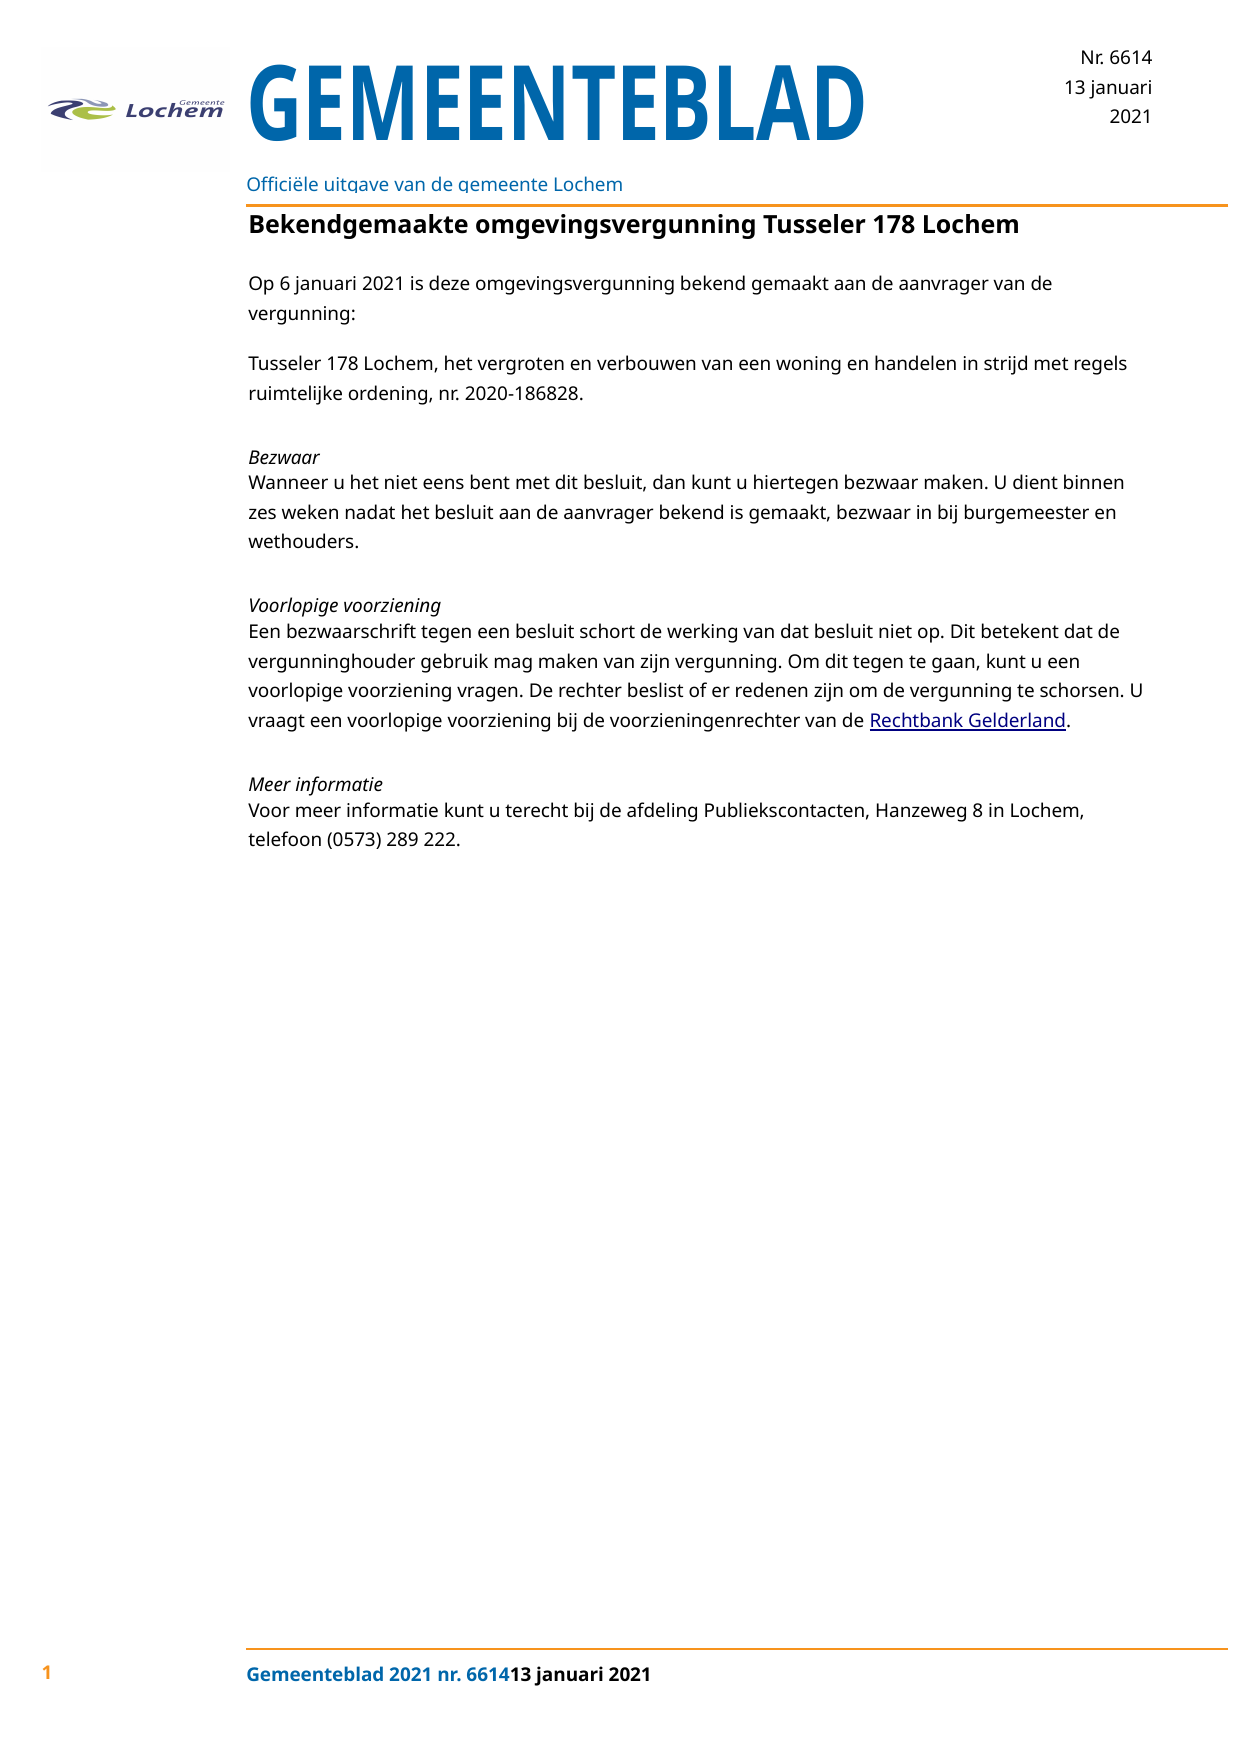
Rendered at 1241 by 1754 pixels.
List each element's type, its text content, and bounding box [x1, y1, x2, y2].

text Wanneer u het niet eens bent met dit besluit, dan kunt u hiertegen bezwaar maken. U dient binnen zes weken nadat het besluit aan de aanvrager bekend is gemaakt, bezwaar in bij burgemeester en wethouders. [248, 469, 1152, 554]
picture [41, 47, 231, 172]
text Meer informatie [248, 771, 1152, 797]
text Tusseler 178 Lochem, het vergroten en verbouwen van een woning en handelen in strijd met regels ruimtelijke ordening, nr. 2020-186828. [248, 350, 1152, 406]
text Voor meer informatie kunt u terecht bij de afdeling Publiekscontacten, Hanzeweg 8 in Lochem, telefoon (0573) 289 222. [248, 797, 1152, 852]
text Op 6 januari 2021 is deze omgevingsvergunning bekend gemaakt aan de aanvrager van de vergunning: [248, 270, 1152, 326]
text Bekendgemaakte omgevingsvergunning Tusseler 178 Lochem [248, 207, 1152, 241]
text Bezwaar [248, 444, 1152, 469]
text Een bezwaarschrift tegen een besluit schort de werking van dat besluit niet op. Dit betekent dat de vergunninghouder gebruik mag maken van zijn vergunning. Om dit tegen te gaan, kunt u een voorlopige voorziening vragen. De rechter beslist of er redenen zijn om de vergunning te schorsen. U vraagt een voorlopige voorziening bij de voorzieningenrechter van de Rechtbank Gelderland. [248, 618, 1152, 733]
text Voorlopige voorziening [248, 593, 1152, 618]
